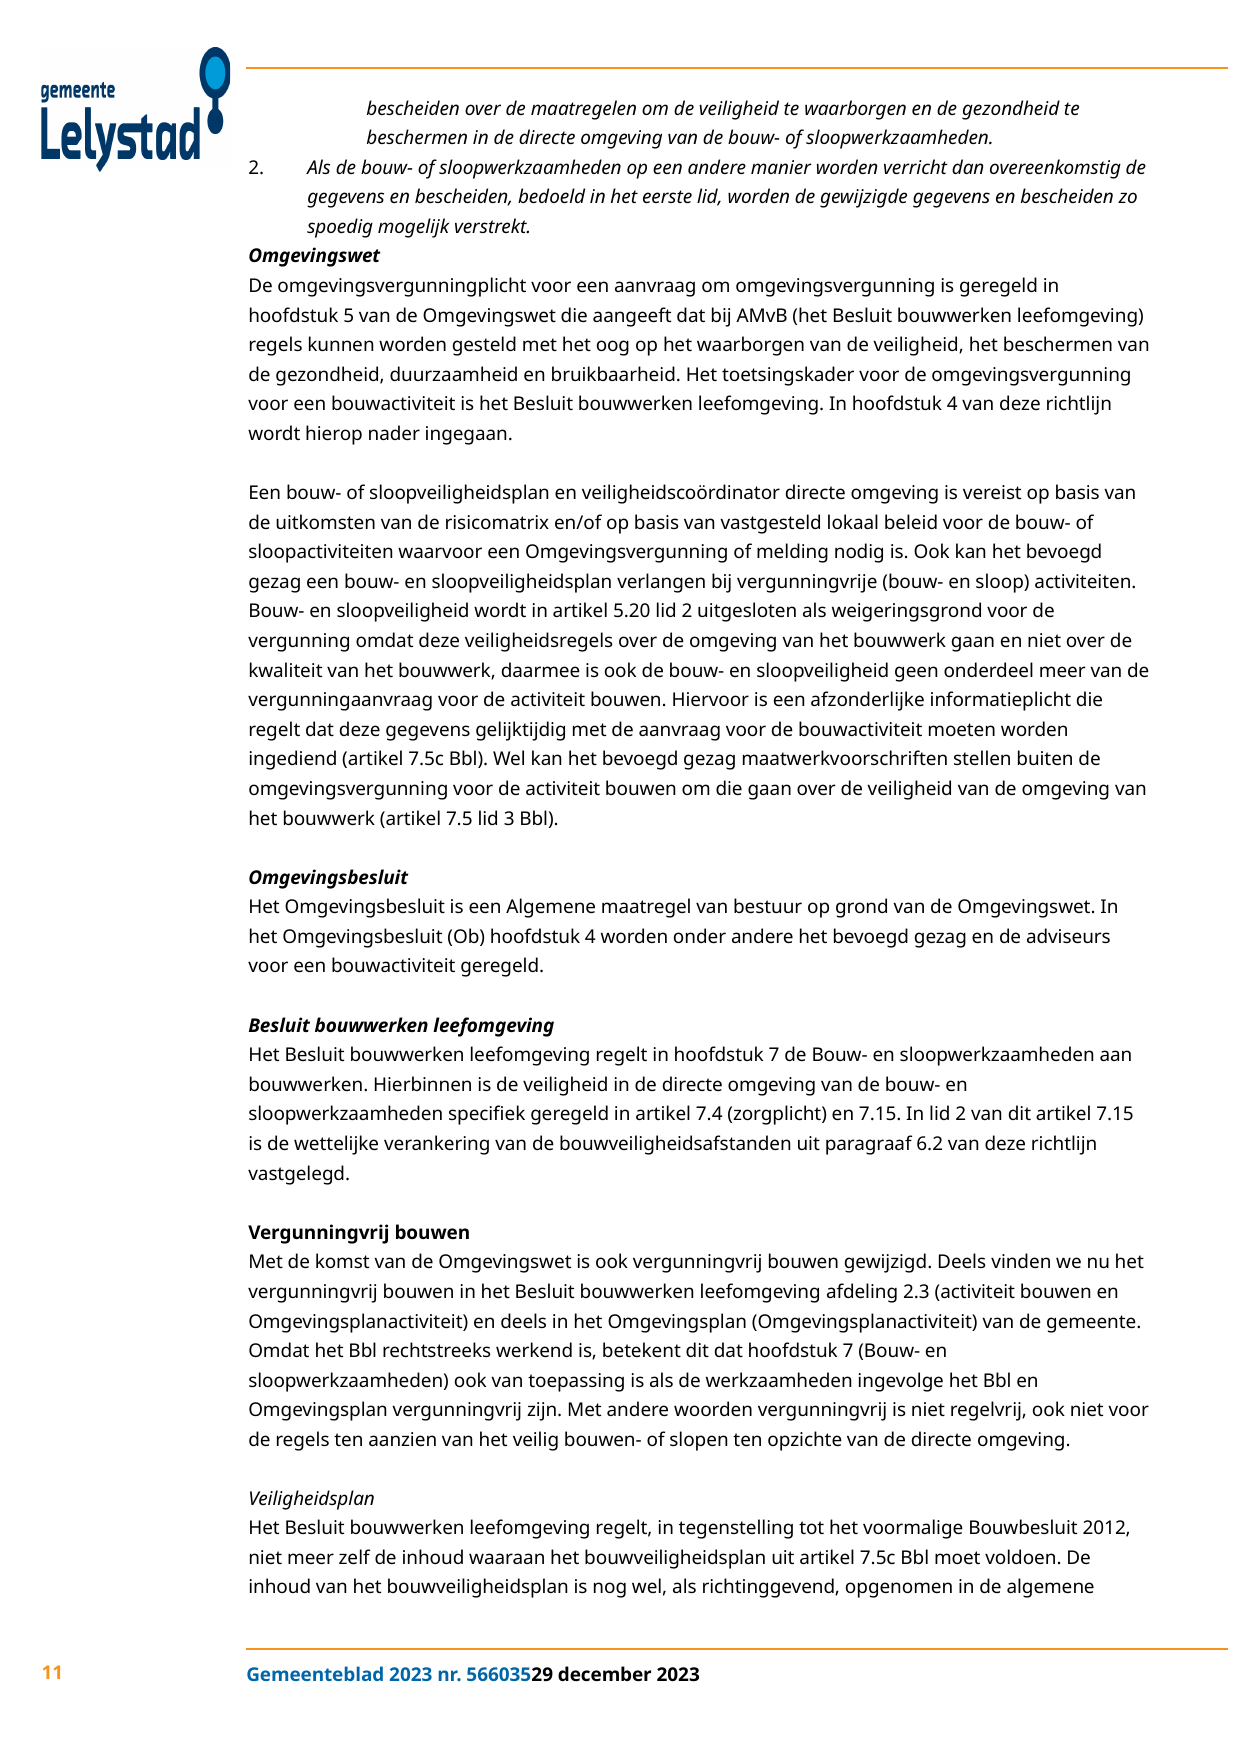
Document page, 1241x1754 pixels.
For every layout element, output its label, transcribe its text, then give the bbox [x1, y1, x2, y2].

text Veiligheidsplan [248, 1485, 1152, 1510]
table_header Vergunningvrij bouwen Met de komst van de Omgevingswet is ook vergunningvrij bouwen gewijzigd. Deels vinden we nu het vergunningvrij bouwen in het Besluit bouwwerken leefomgeving afdeling 2.3 (activiteit bouwen en Omgevingsplanactiviteit) en deels in het Omgevingsplan (Omgevingsplanactiviteit) van de gemeente. Omdat het Bbl rechtstreeks werkend is, betekent dit dat hoofdstuk 7 (Bouw- en sloopwerkzaamheden) ook van toepassing is als de werkzaamheden ingevolge het Bbl en Omgevingsplan vergunningvrij zijn. Met andere woorden vergunningvrij is niet regelvrij, ook niet voor de regels ten aanzien van het veilig bouwen- of slopen ten opzichte van de directe omgeving. [248, 1219, 1152, 1452]
picture [41, 47, 231, 172]
text Besluit bouwwerken leefomgeving [248, 1012, 1152, 1038]
text De omgevingsvergunningplicht voor een aanvraag om omgevingsvergunning is geregeld in hoofdstuk 5 van de Omgevingswet die aangeeft dat bij AMvB (het Besluit bouwwerken leefomgeving) regels kunnen worden gesteld met het oog op het waarborgen van de veiligheid, het beschermen van de gezondheid, duurzaamheid en bruikbaarheid. Het toetsingskader voor de omgevingsvergunning voor een bouwactiviteit is het Besluit bouwwerken leefomgeving. In hoofdstuk 4 van deze richtlijn wordt hierop nader ingegaan. [248, 272, 1152, 446]
text Een bouw- of sloopveiligheidsplan en veiligheidscoördinator directe omgeving is vereist op basis van de uitkomsten van de risicomatrix en/of op basis van vastgesteld lokaal beleid voor de bouw- of sloopactiviteiten waarvoor een Omgevingsvergunning of melding nodig is. Ook kan het bevoegd gezag een bouw- en sloopveiligheidsplan verlangen bij vergunningvrije (bouw- en sloop) activiteiten. Bouw- en sloopveiligheid wordt in artikel 5.20 lid 2 uitgesloten als weigeringsgrond voor de vergunning omdat deze veiligheidsregels over de omgeving van het bouwwerk gaan en niet over de kwaliteit van het bouwwerk, daarmee is ook de bouw- en sloopveiligheid geen onderdeel meer van de vergunningaanvraag voor de activiteit bouwen. Hiervoor is een afzonderlijke informatieplicht die regelt dat deze gegevens gelijktijdig met de aanvraag voor de bouwactiviteit moeten worden ingediend (artikel 7.5c Bbl). Wel kan het bevoegd gezag maatwerkvoorschriften stellen buiten de omgevingsvergunning voor de activiteit bouwen om die gaan over de veiligheid van de omgeving van het bouwwerk (artikel 7.5 lid 3 Bbl). [248, 479, 1152, 831]
text Het Omgevingsbesluit is een Algemene maatregel van bestuur op grond van de Omgevingswet. In het Omgevingsbesluit (Ob) hoofdstuk 4 worden onder andere het bevoegd gezag en de adviseurs voor een bouwactiviteit geregeld. [248, 893, 1152, 978]
text Omgevingswet [248, 243, 1152, 268]
text Het Besluit bouwwerken leefomgeving regelt in hoofdstuk 7 de Bouw- en sloopwerkzaamheden aan bouwwerken. Hierbinnen is de veiligheid in de directe omgeving van de bouw- en sloopwerkzaamheden specifiek geregeld in artikel 7.4 (zorgplicht) en 7.15. In lid 2 van dit artikel 7.15 is de wettelijke verankering van de bouwveiligheidsafstanden uit paragraaf 6.2 van deze richtlijn vastgelegd. [248, 1041, 1152, 1186]
text Het Besluit bouwwerken leefomgeving regelt, in tegenstelling tot het voormalige Bouwbesluit 2012, niet meer zelf de inhoud waaraan het bouwveiligheidsplan uit artikel 7.5c Bbl moet voldoen. De inhoud van het bouwveiligheidsplan is nog wel, als richtinggevend, opgenomen in de algemene [248, 1514, 1152, 1599]
text Omgevingsbesluit [248, 864, 1152, 890]
list bescheiden over de maatregelen om de veiligheid te waarborgen en de gezondheid te beschermen in de directe omgeving van de bouw- of sloopwerkzaamheden. [307, 95, 1152, 150]
list Als de bouw- of sloopwerkzaamheden op een andere manier worden verricht dan overeenkomstig de gegevens en bescheiden, bedoeld in het eerste lid, worden de gewijzigde gegevens en bescheiden zo spoedig mogelijk verstrekt. [248, 154, 1152, 239]
